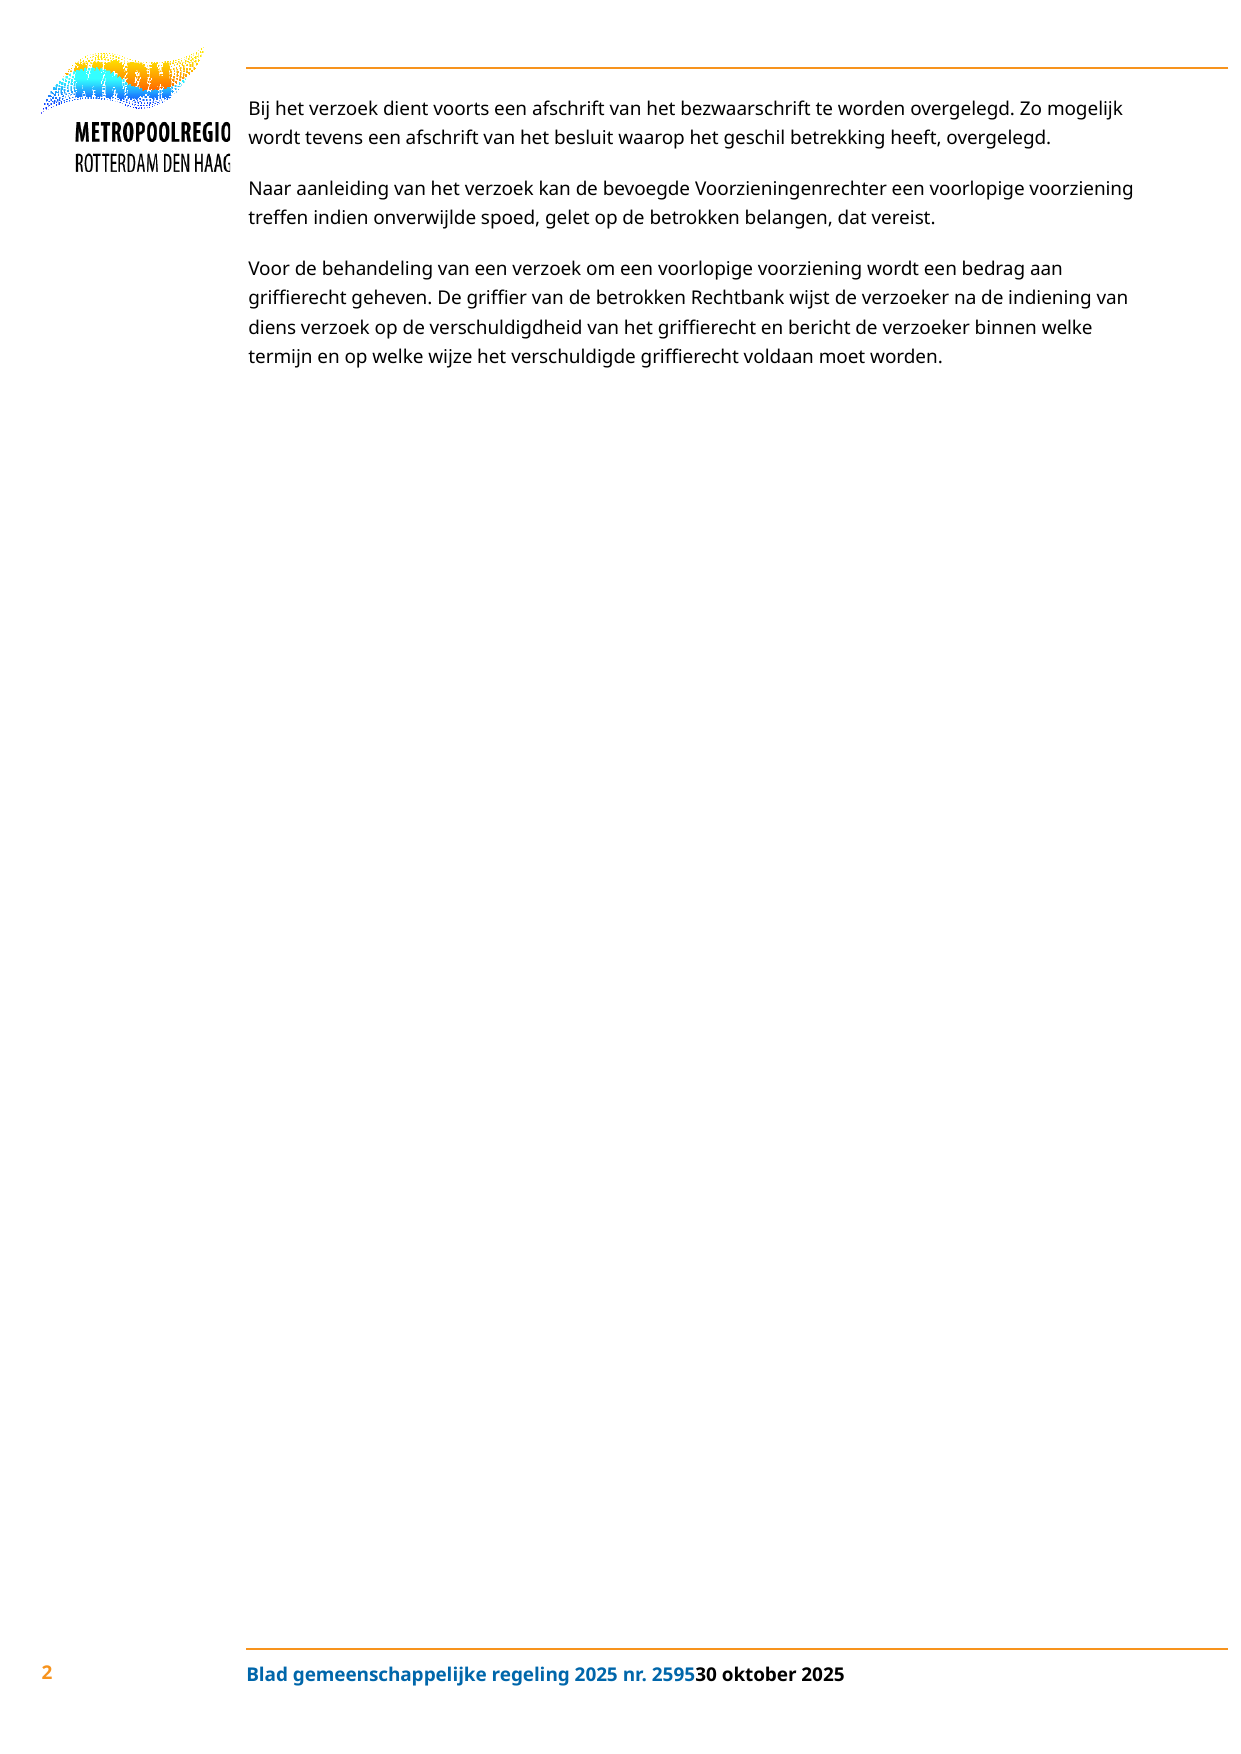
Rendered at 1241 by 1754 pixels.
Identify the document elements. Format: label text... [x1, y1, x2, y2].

text Naar aanleiding van het verzoek kan de bevoegde Voorzieningenrechter een voorlopige voorziening treffen indien onverwijlde spoed, gelet op de betrokken belangen, dat vereist. [248, 175, 1152, 230]
text Voor de behandeling van een verzoek om een voorlopige voorziening wordt een bedrag aan griffierecht geheven. De griffier van de betrokken Rechtbank wijst de verzoeker na de indiening van diens verzoek op de verschuldigdheid van het griffierecht en bericht de verzoeker binnen welke termijn en op welke wijze het verschuldigde griffierecht voldaan moet worden. [248, 255, 1152, 369]
picture [41, 47, 231, 172]
text Bij het verzoek dient voorts een afschrift van het bezwaarschrift te worden overgelegd. Zo mogelijk wordt tevens een afschrift van het besluit waarop het geschil betrekking heeft, overgelegd. [248, 95, 1152, 150]
